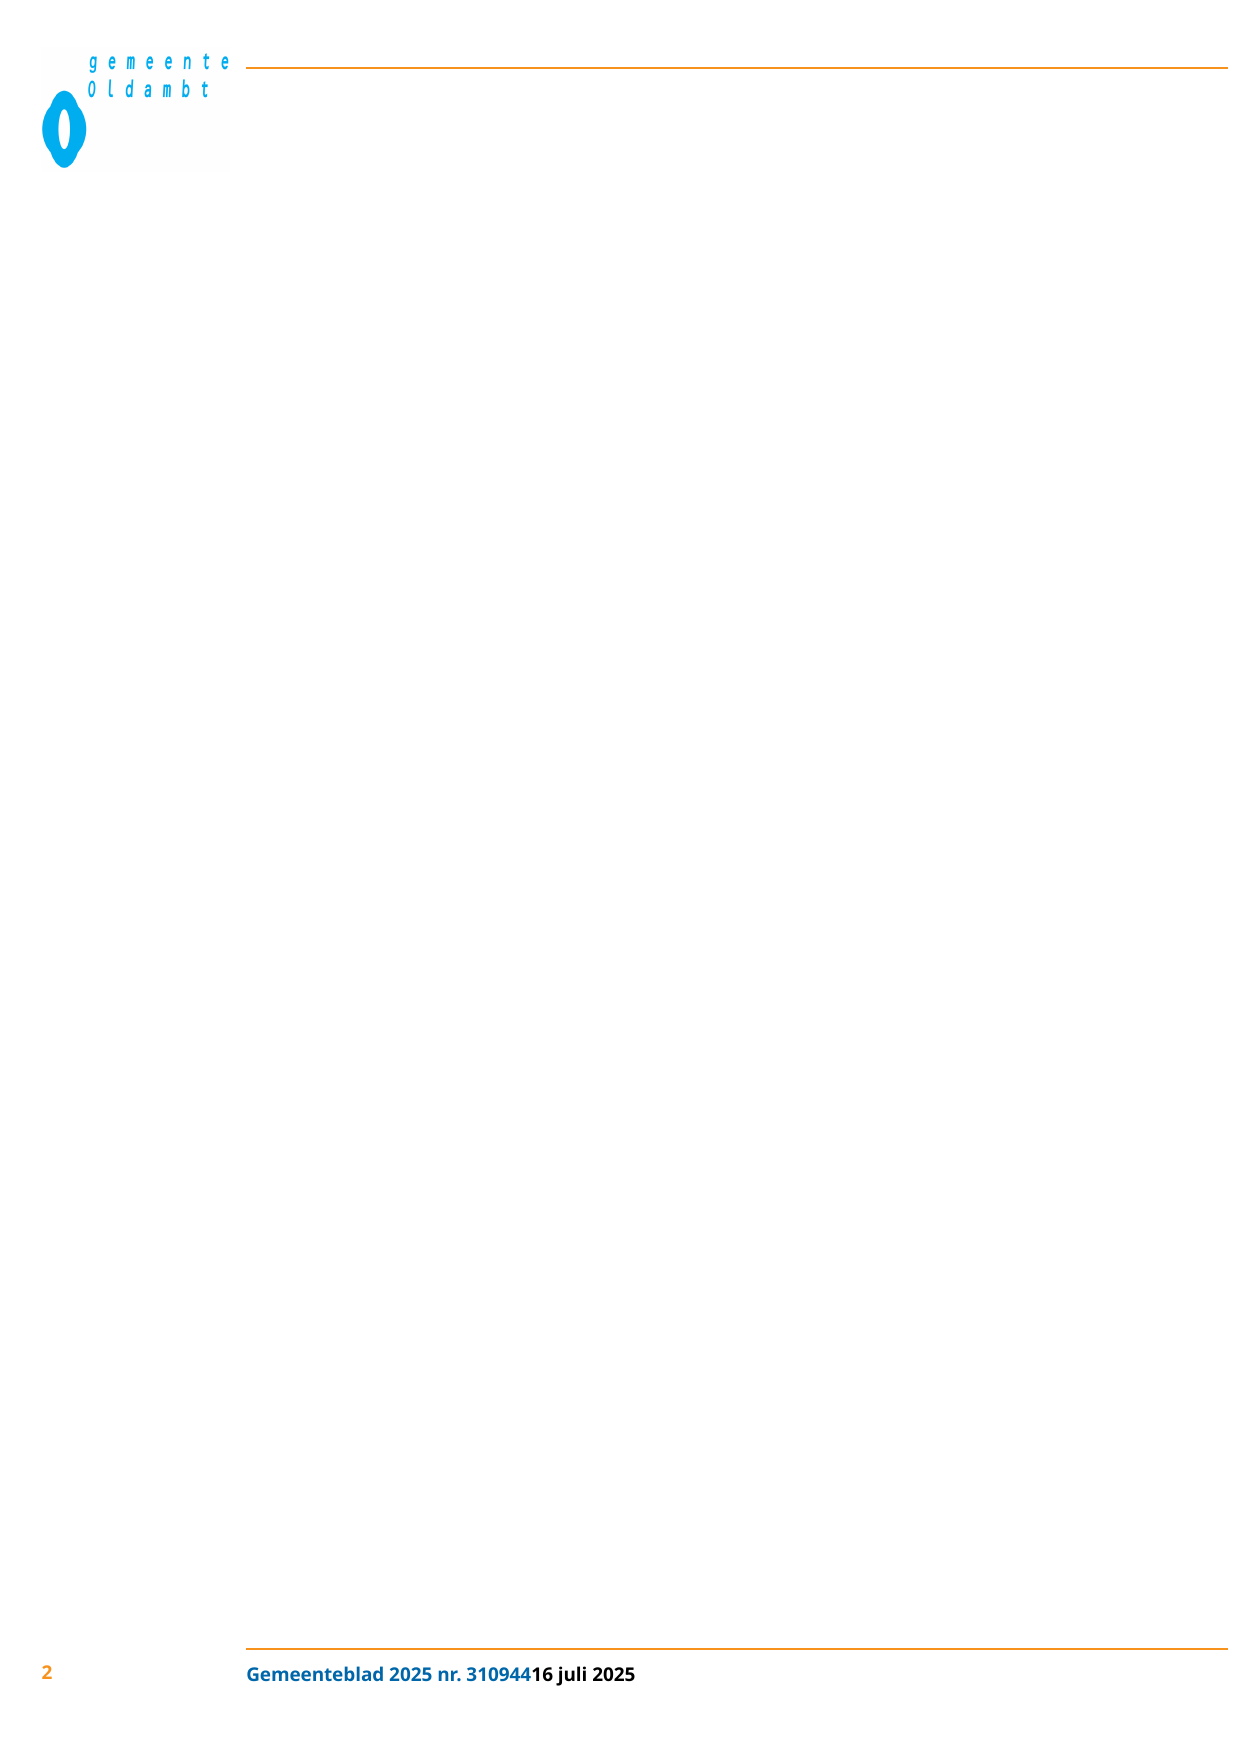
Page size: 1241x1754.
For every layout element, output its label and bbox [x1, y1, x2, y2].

picture [41, 47, 231, 172]
